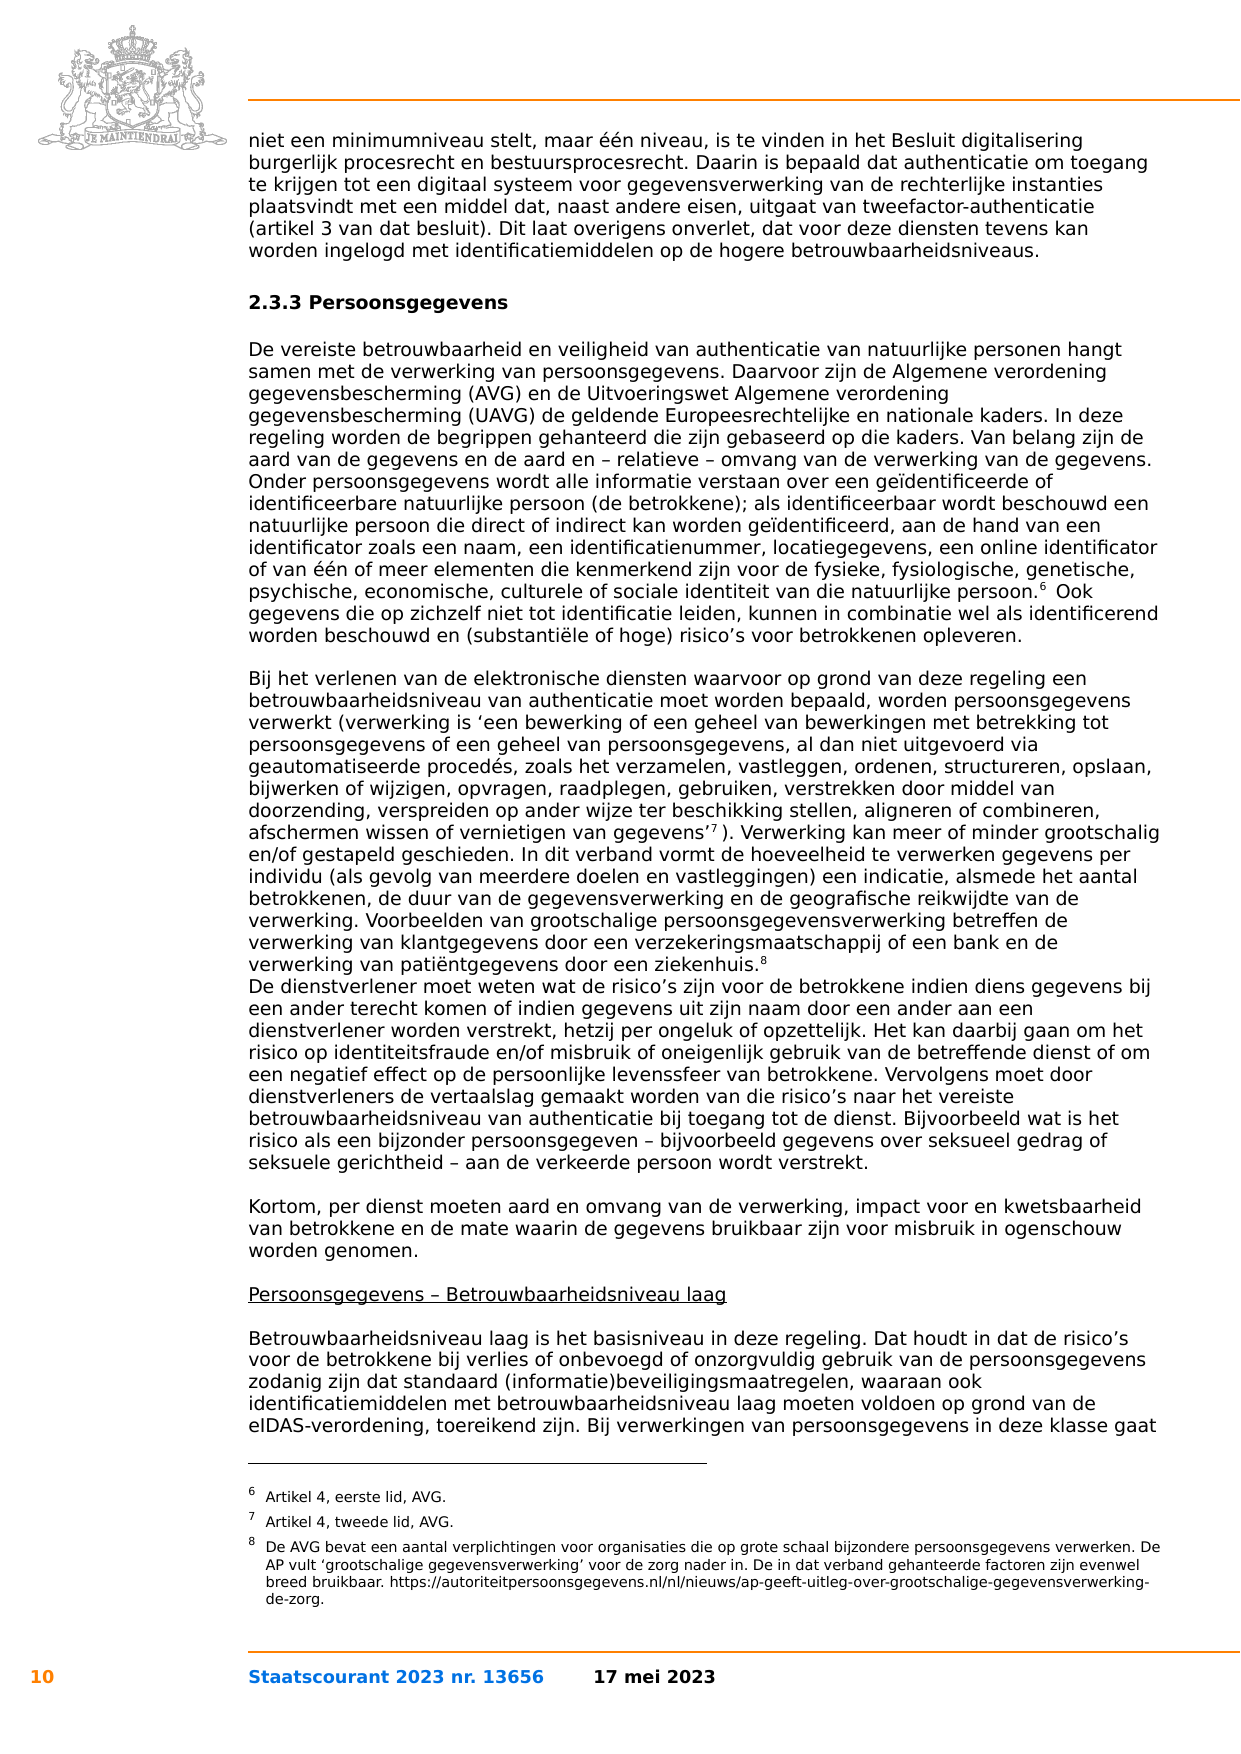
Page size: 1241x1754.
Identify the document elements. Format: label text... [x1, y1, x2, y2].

text De AVG bevat een aantal verplichtingen voor organisaties die op grote schaal bijzondere persoonsgegevens verwerken. De AP vult ‘grootschalige gegevensverwerking’ voor de zorg nader in. De in dat verband gehanteerde factoren zijn evenwel breed bruikbaar. https://autoriteitpersoonsgegevens.nl/nl/nieuws/ap-geeft-uitleg-over-grootschalige-gegevensverwerking-de-zorg. [248, 1535, 1163, 1608]
text Onder persoonsgegevens wordt alle informatie verstaan over een geïdentificeerde of identificeerbare natuurlijke persoon (de betrokkene); als identificeerbaar wordt beschouwd een natuurlijke persoon die direct of indirect kan worden geïdentificeerd, aan de hand van een identificator zoals een naam, een identificatienummer, locatiegegevens, een online identificator of van één of meer elementen die kenmerkend zijn voor de fysieke, fysiologische, genetische, psychische, economische, culturele of sociale identiteit van die natuurlijke persoon. Ook gegevens die op zichzelf niet tot identificatie leiden, kunnen in combinatie wel als identificerend worden beschouwd en (substantiële of hoge) risico’s voor betrokkenen opleveren. [248, 471, 1163, 646]
text De vereiste betrouwbaarheid en veiligheid van authenticatie van natuurlijke personen hangt samen met de verwerking van persoonsgegevens. Daarvoor zijn de Algemene verordening gegevensbescherming (AVG) en de Uitvoeringswet Algemene verordening gegevensbescherming (UAVG) de geldende Europeesrechtelijke en nationale kaders. In deze regeling worden de begrippen gehanteerd die zijn gebaseerd op die kaders. Van belang zijn de aard van de gegevens en de aard en – relatieve – omvang van de verwerking van de gegevens. [248, 339, 1163, 471]
subtitle Persoonsgegevens – Betrouwbaarheidsniveau laag [248, 1283, 1163, 1306]
picture [38, 25, 227, 150]
text De dienstverlener moet weten wat de risico’s zijn voor de betrokkene indien diens gegevens bij een ander terecht komen of indien gegevens uit zijn naam door een ander aan een dienstverlener worden verstrekt, hetzij per ongeluk of opzettelijk. Het kan daarbij gaan om het risico op identiteitsfraude en/of misbruik of oneigenlijk gebruik van de betreffende dienst of om een negatief effect op de persoonlijke levenssfeer van betrokkene. Vervolgens moet door dienstverleners de vertaalslag gemaakt worden van die risico’s naar het vereiste betrouwbaarheidsniveau van authenticatie bij toegang tot de dienst. Bijvoorbeeld wat is het risico als een bijzonder persoonsgegeven – bijvoorbeeld gegevens over seksueel gedrag of seksuele gerichtheid – aan de verkeerde persoon wordt verstrekt. [248, 976, 1163, 1174]
text Artikel 4, tweede lid, AVG. [248, 1510, 1163, 1532]
text Betrouwbaarheidsniveau laag is het basisniveau in deze regeling. Dat houdt in dat de risico’s voor de betrokkene bij verlies of onbevoegd of onzorgvuldig gebruik van de persoonsgegevens zodanig zijn dat standaard (informatie)beveiligingsmaatregelen, waaraan ook identificatiemiddelen met betrouwbaarheidsniveau laag moeten voldoen op grond van de eIDAS-verordening, toereikend zijn. Bij verwerkingen van persoonsgegevens in deze klasse gaat [248, 1327, 1163, 1437]
text Artikel 4, eerste lid, AVG. [248, 1485, 1163, 1507]
text Bij het verlenen van de elektronische diensten waarvoor op grond van deze regeling een betrouwbaarheidsniveau van authenticatie moet worden bepaald, worden persoonsgegevens verwerkt (verwerking is ‘een bewerking of een geheel van bewerkingen met betrekking tot persoonsgegevens of een geheel van persoonsgegevens, al dan niet uitgevoerd via geautomatiseerde procedés, zoals het verzamelen, vastleggen, ordenen, structureren, opslaan, bijwerken of wijzigen, opvragen, raadplegen, gebruiken, verstrekken door middel van doorzending, verspreiden op ander wijze ter beschikking stellen, aligneren of combineren, afschermen wissen of vernietigen van gegevens’). Verwerking kan meer of minder grootschalig en/of gestapeld geschieden. In dit verband vormt de hoeveelheid te verwerken gegevens per individu (als gevolg van meerdere doelen en vastleggingen) een indicatie, alsmede het aantal betrokkenen, de duur van de gegevensverwerking en de geografische reikwijdte van de verwerking. Voorbeelden van grootschalige persoonsgegevensverwerking betreffen de verwerking van klantgegevens door een verzekeringsmaatschappij of een bank en de verwerking van patiëntgegevens door een ziekenhuis. [248, 668, 1163, 976]
text Kortom, per dienst moeten aard en omvang van de verwerking, impact voor en kwetsbaarheid van betrokkene en de mate waarin de gegevens bruikbaar zijn voor misbruik in ogenschouw worden genomen. [248, 1196, 1163, 1262]
subtitle 2.3.3 Persoonsgegevens [248, 292, 1163, 314]
text niet een minimumniveau stelt, maar één niveau, is te vinden in het Besluit digitalisering burgerlijk procesrecht en bestuursprocesrecht. Daarin is bepaald dat authenticatie om toegang te krijgen tot een digitaal systeem voor gegevensverwerking van de rechterlijke instanties plaatsvindt met een middel dat, naast andere eisen, uitgaat van tweefactor-authenticatie (artikel 3 van dat besluit). Dit laat overigens onverlet, dat voor deze diensten tevens kan worden ingelogd met identificatiemiddelen op de hogere betrouwbaarheidsniveaus. [248, 130, 1163, 262]
